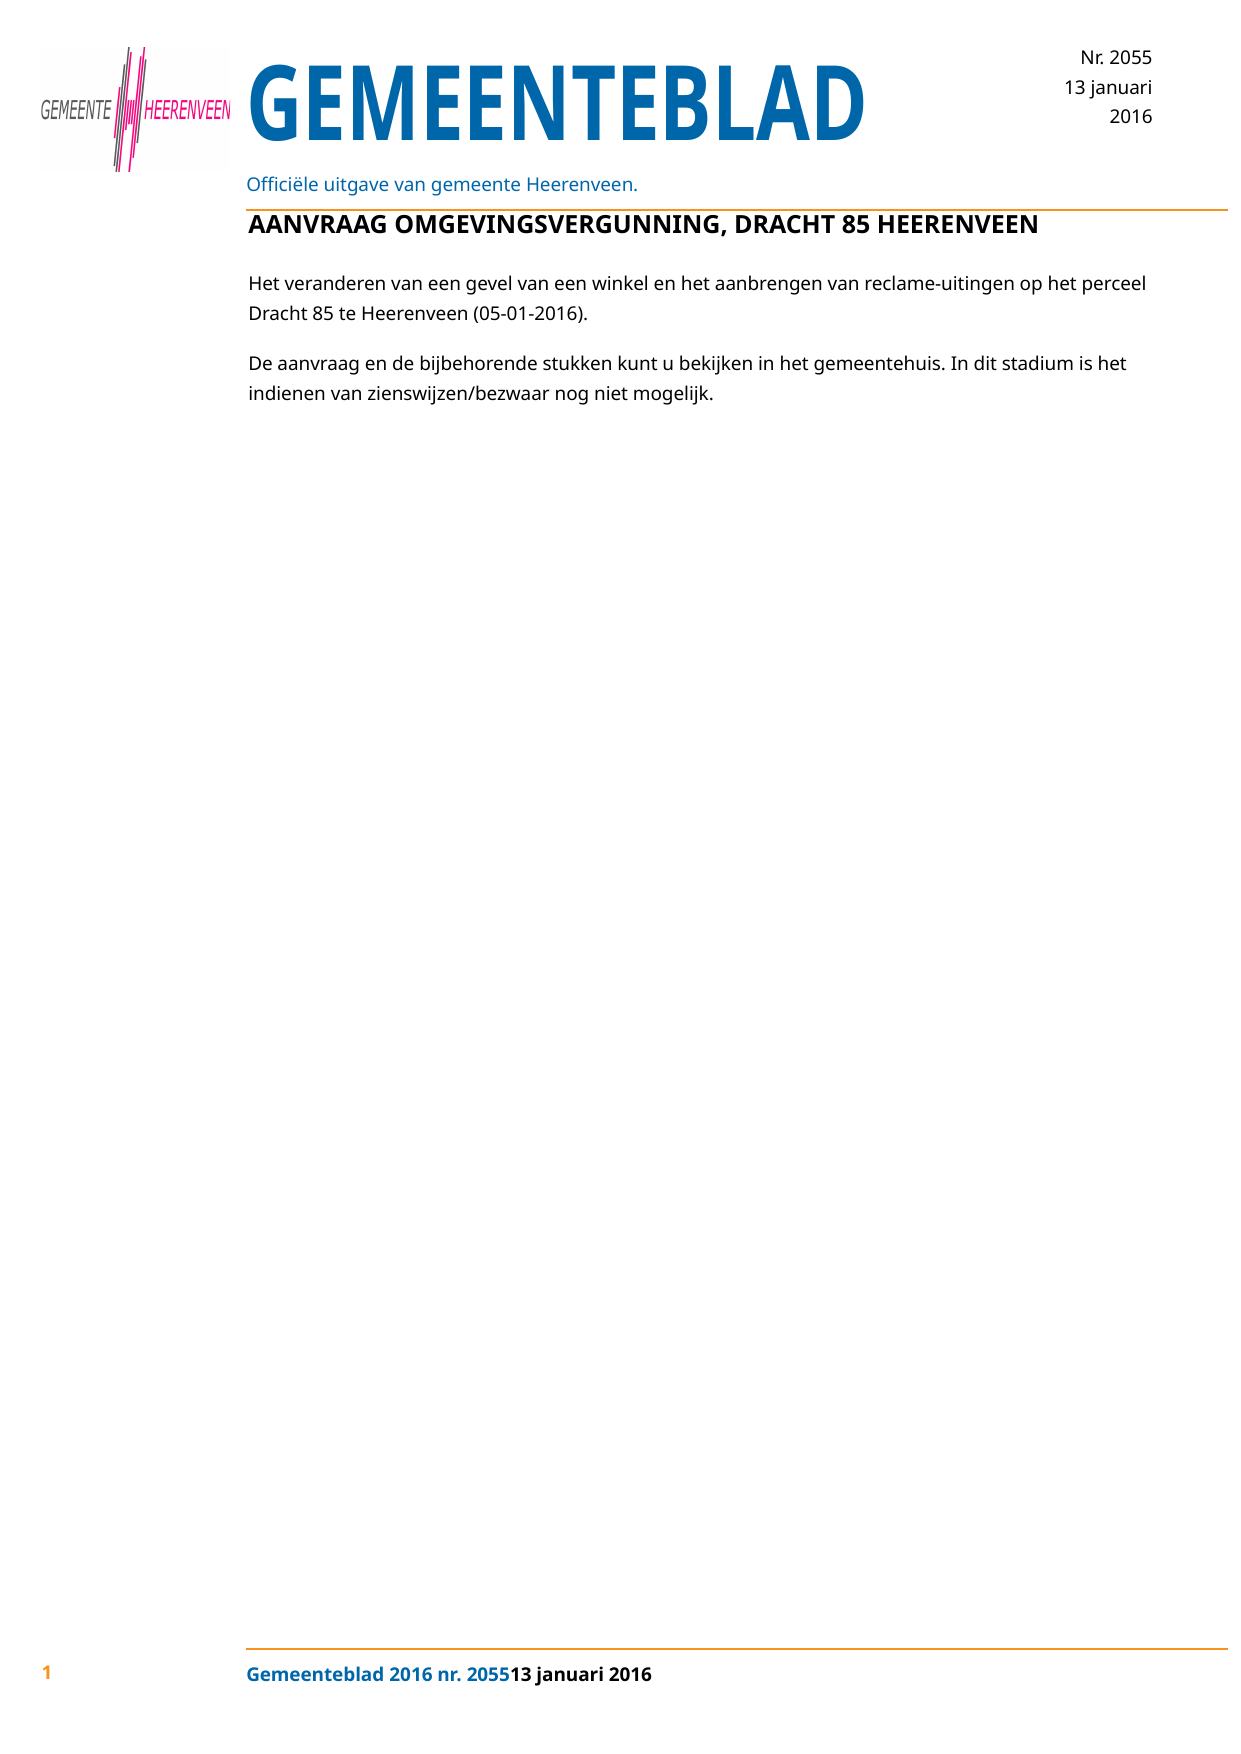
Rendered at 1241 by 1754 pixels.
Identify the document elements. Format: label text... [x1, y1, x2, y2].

text Het veranderen van een gevel van een winkel en het aanbrengen van reclame-uitingen op het perceel Dracht 85 te Heerenveen (05-01-2016). [248, 270, 1152, 326]
text De aanvraag en de bijbehorende stukken kunt u bekijken in het gemeentehuis. In dit stadium is het indienen van zienswijzen/bezwaar nog niet mogelijk. [248, 350, 1152, 406]
text AANVRAAG OMGEVINGSVERGUNNING, DRACHT 85 HEERENVEEN [248, 211, 1152, 241]
picture [41, 47, 231, 172]
